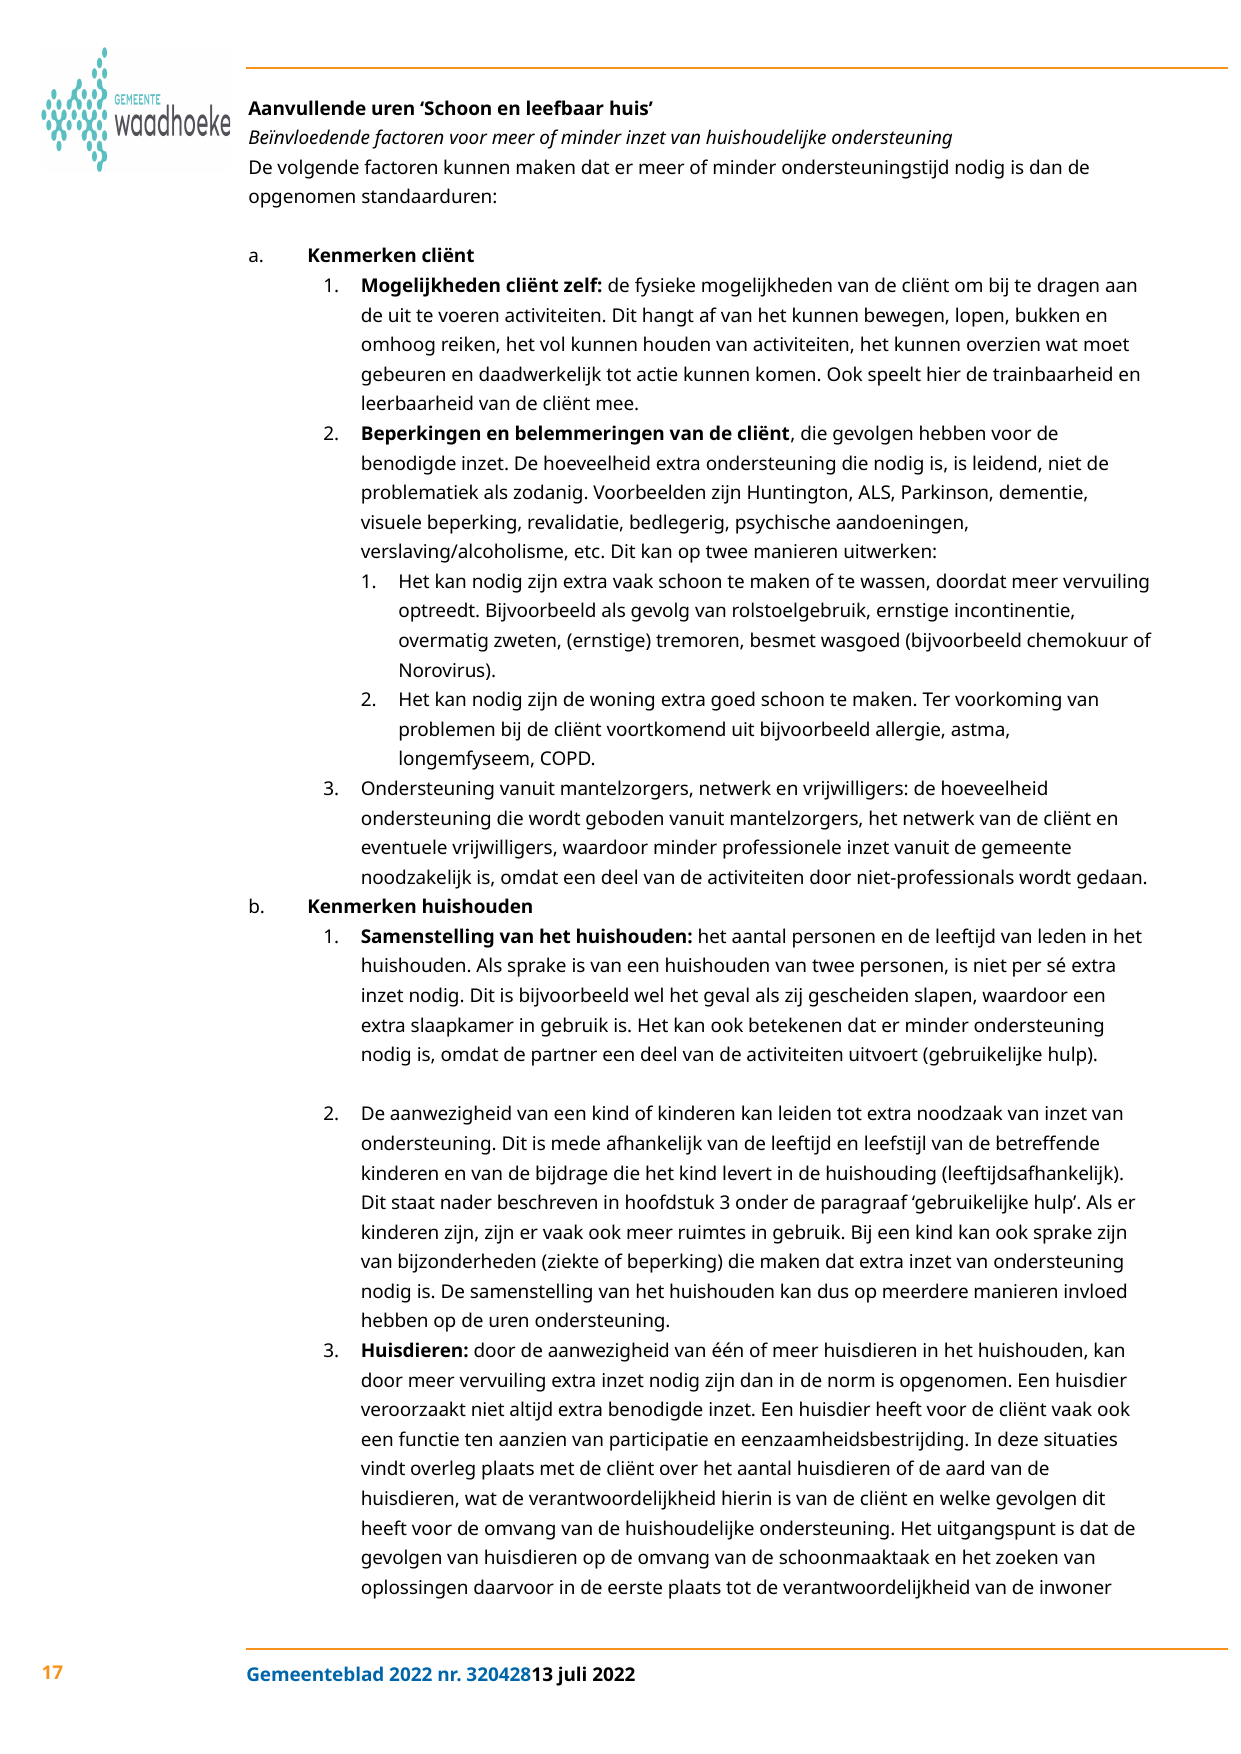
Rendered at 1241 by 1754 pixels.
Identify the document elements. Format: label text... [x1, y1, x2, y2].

list Het kan nodig zijn extra vaak schoon te maken of te wassen, doordat meer vervuiling optreedt. Bijvoorbeeld als gevolg van rolstoelgebruik, ernstige incontinentie, overmatig zweten, (ernstige) tremoren, besmet wasgoed (bijvoorbeeld chemokuur of Norovirus). [361, 568, 1152, 683]
text De volgende factoren kunnen maken dat er meer of minder ondersteuningstijd nodig is dan de opgenomen standaarduren: [248, 154, 1152, 209]
list Beperkingen en belemmeringen van de cliënt, die gevolgen hebben voor de benodigde inzet. De hoeveelheid extra ondersteuning die nodig is, is leidend, niet de problematiek als zodanig. Voorbeelden zijn Huntington, ALS, Parkinson, dementie, visuele beperking, revalidatie, bedlegerig, psychische aandoeningen, verslaving/alcoholisme, etc. Dit kan op twee manieren uitwerken: [323, 420, 1152, 564]
text Aanvullende uren ‘Schoon en leefbaar huis’ [248, 95, 1152, 121]
text Beïnvloedende factoren voor meer of minder inzet van huishoudelijke ondersteuning [248, 124, 1152, 150]
list Het kan nodig zijn de woning extra goed schoon te maken. Ter voorkoming van problemen bij de cliënt voortkomend uit bijvoorbeeld allergie, astma, longemfyseem, COPD. [361, 686, 1152, 771]
picture [41, 47, 231, 172]
list Samenstelling van het huishouden: het aantal personen en de leeftijd van leden in het huishouden. Als sprake is van een huishouden van twee personen, is niet per sé extra inzet nodig. Dit is bijvoorbeeld wel het geval als zij gescheiden slapen, waardoor een extra slaapkamer in gebruik is. Het kan ook betekenen dat er minder ondersteuning nodig is, omdat de partner een deel van de activiteiten uitvoert (gebruikelijke hulp). [323, 923, 1152, 1067]
list Kenmerken cliënt [248, 243, 1152, 268]
list De aanwezigheid van een kind of kinderen kan leiden tot extra noodzaak van inzet van ondersteuning. Dit is mede afhankelijk van de leeftijd en leefstijl van de betreffende kinderen en van de bijdrage die het kind levert in de huishouding (leeftijdsafhankelijk). Dit staat nader beschreven in hoofdstuk 3 onder de paragraaf ‘gebruikelijke hulp’. Als er kinderen zijn, zijn er vaak ook meer ruimtes in gebruik. Bij een kind kan ook sprake zijn van bijzonderheden (ziekte of beperking) die maken dat extra inzet van ondersteuning nodig is. De samenstelling van het huishouden kan dus op meerdere manieren invloed hebben op de uren ondersteuning. [323, 1101, 1152, 1333]
list Huisdieren: door de aanwezigheid van één of meer huisdieren in het huishouden, kan door meer vervuiling extra inzet nodig zijn dan in de norm is opgenomen. Een huisdier veroorzaakt niet altijd extra benodigde inzet. Een huisdier heeft voor de cliënt vaak ook een functie ten aanzien van participatie en eenzaamheidsbestrijding. In deze situaties vindt overleg plaats met de cliënt over het aantal huisdieren of de aard van de huisdieren, wat de verantwoordelijkheid hierin is van de cliënt en welke gevolgen dit heeft voor de omvang van de huishoudelijke ondersteuning. Het uitgangspunt is dat de gevolgen van huisdieren op de omvang van de schoonmaaktaak en het zoeken van oplossingen daarvoor in de eerste plaats tot de verantwoordelijkheid van de inwoner [323, 1337, 1152, 1600]
list Mogelijkheden cliënt zelf: de fysieke mogelijkheden van de cliënt om bij te dragen aan de uit te voeren activiteiten. Dit hangt af van het kunnen bewegen, lopen, bukken en omhoog reiken, het vol kunnen houden van activiteiten, het kunnen overzien wat moet gebeuren en daadwerkelijk tot actie kunnen komen. Ook speelt hier de trainbaarheid en leerbaarheid van de cliënt mee. [323, 272, 1152, 416]
list Ondersteuning vanuit mantelzorgers, netwerk en vrijwilligers: de hoeveelheid ondersteuning die wordt geboden vanuit mantelzorgers, het netwerk van de cliënt en eventuele vrijwilligers, waardoor minder professionele inzet vanuit de gemeente noodzakelijk is, omdat een deel van de activiteiten door niet-professionals wordt gedaan. [323, 775, 1152, 890]
list Kenmerken huishouden [248, 893, 1152, 919]
